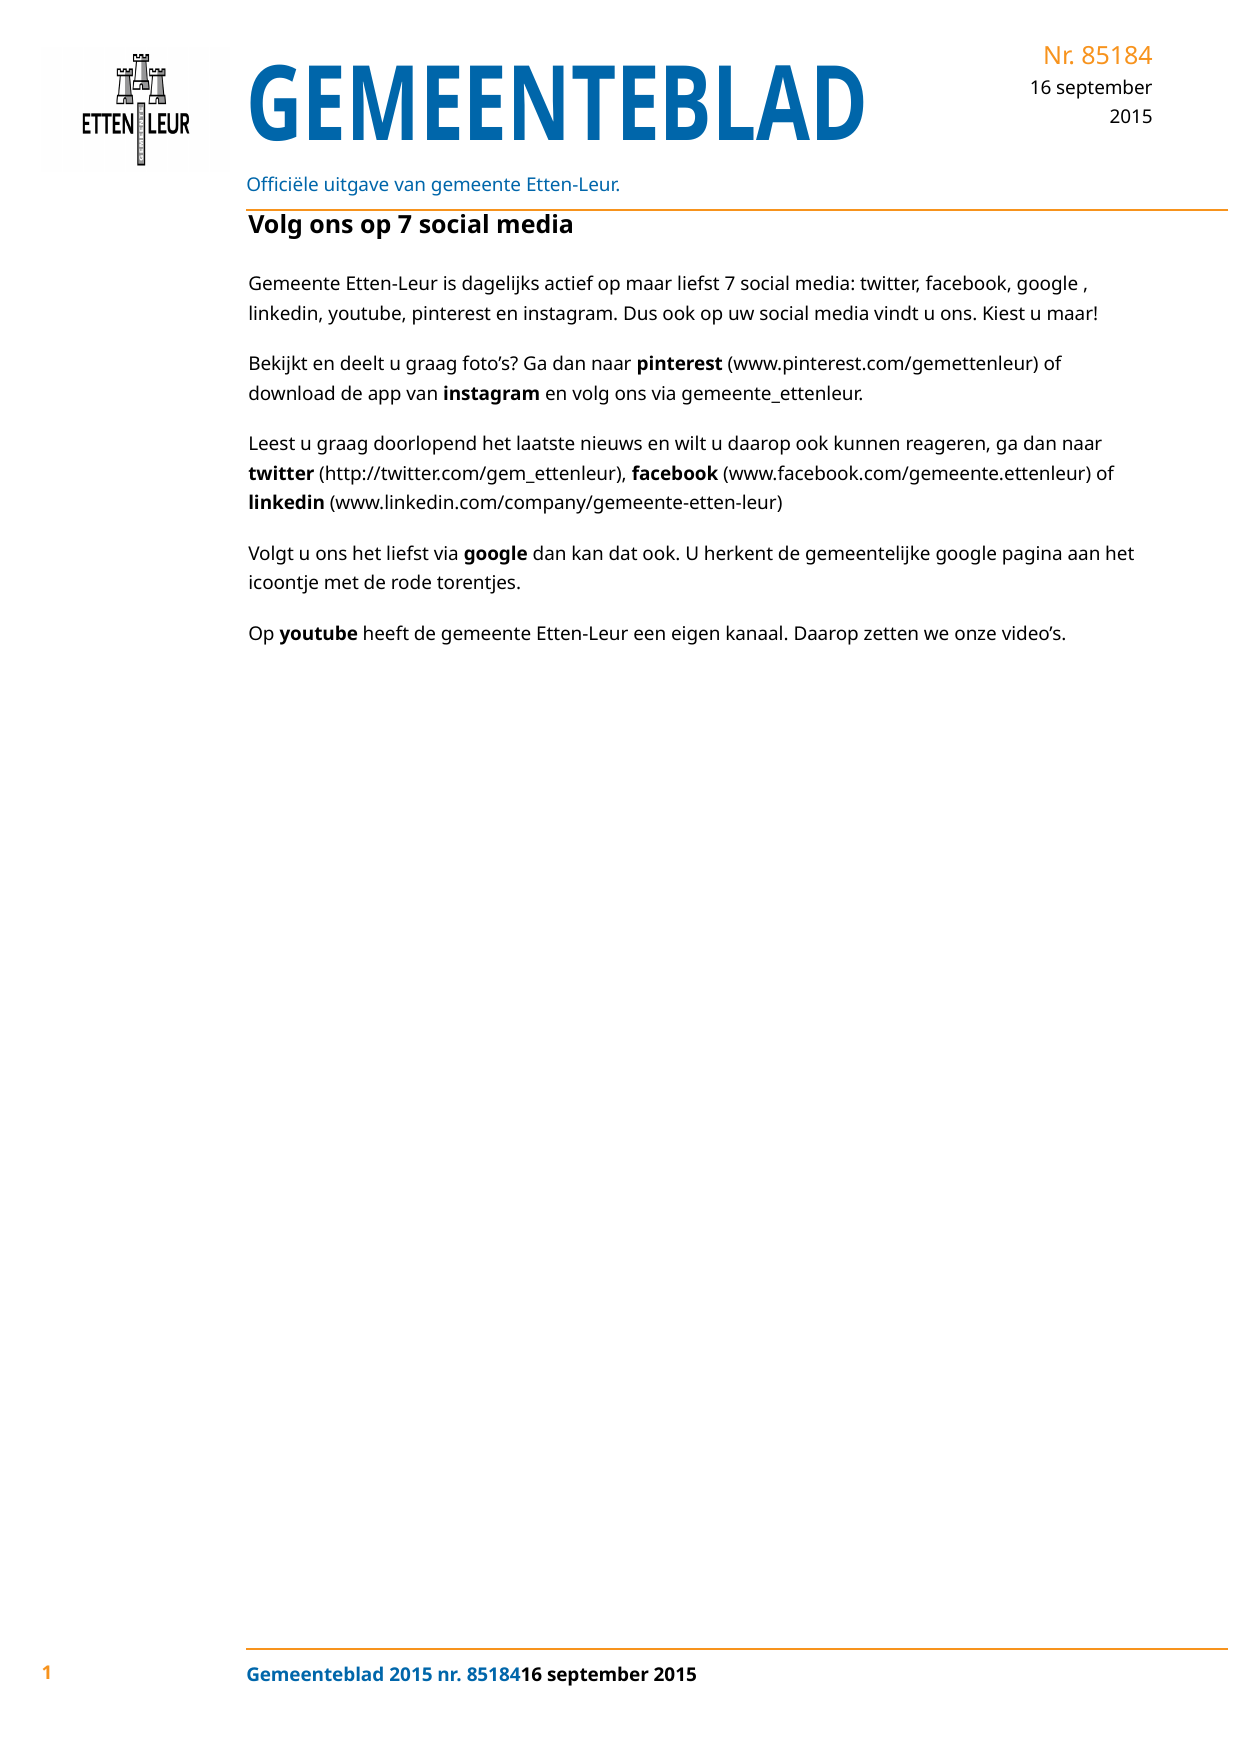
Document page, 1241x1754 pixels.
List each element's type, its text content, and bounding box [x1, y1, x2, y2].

picture [41, 47, 231, 172]
text Gemeente Etten-Leur is dagelijks actief op maar liefst 7 social media: twitter, facebook, google , linkedin, youtube, pinterest en instagram. Dus ook op uw social media vindt u ons. Kiest u maar! [248, 270, 1152, 326]
text Leest u graag doorlopend het laatste nieuws en wilt u daarop ook kunnen reageren, ga dan naar twitter (http://twitter.com/gem_ettenleur), facebook (www.facebook.com/gemeente.ettenleur) of linkedin (www.linkedin.com/company/gemeente-etten-leur) [248, 430, 1152, 515]
text Volg ons op 7 social media [248, 211, 1152, 241]
text Op youtube heeft de gemeente Etten-Leur een eigen kanaal. Daarop zetten we onze video’s. [248, 620, 1152, 646]
text Volgt u ons het liefst via google dan kan dat ook. U herkent de gemeentelijke google pagina aan het icoontje met de rode torentjes. [248, 540, 1152, 595]
text Bekijkt en deelt u graag foto’s? Ga dan naar pinterest (www.pinterest.com/gemettenleur) of download de app van instagram en volg ons via gemeente_ettenleur. [248, 350, 1152, 406]
